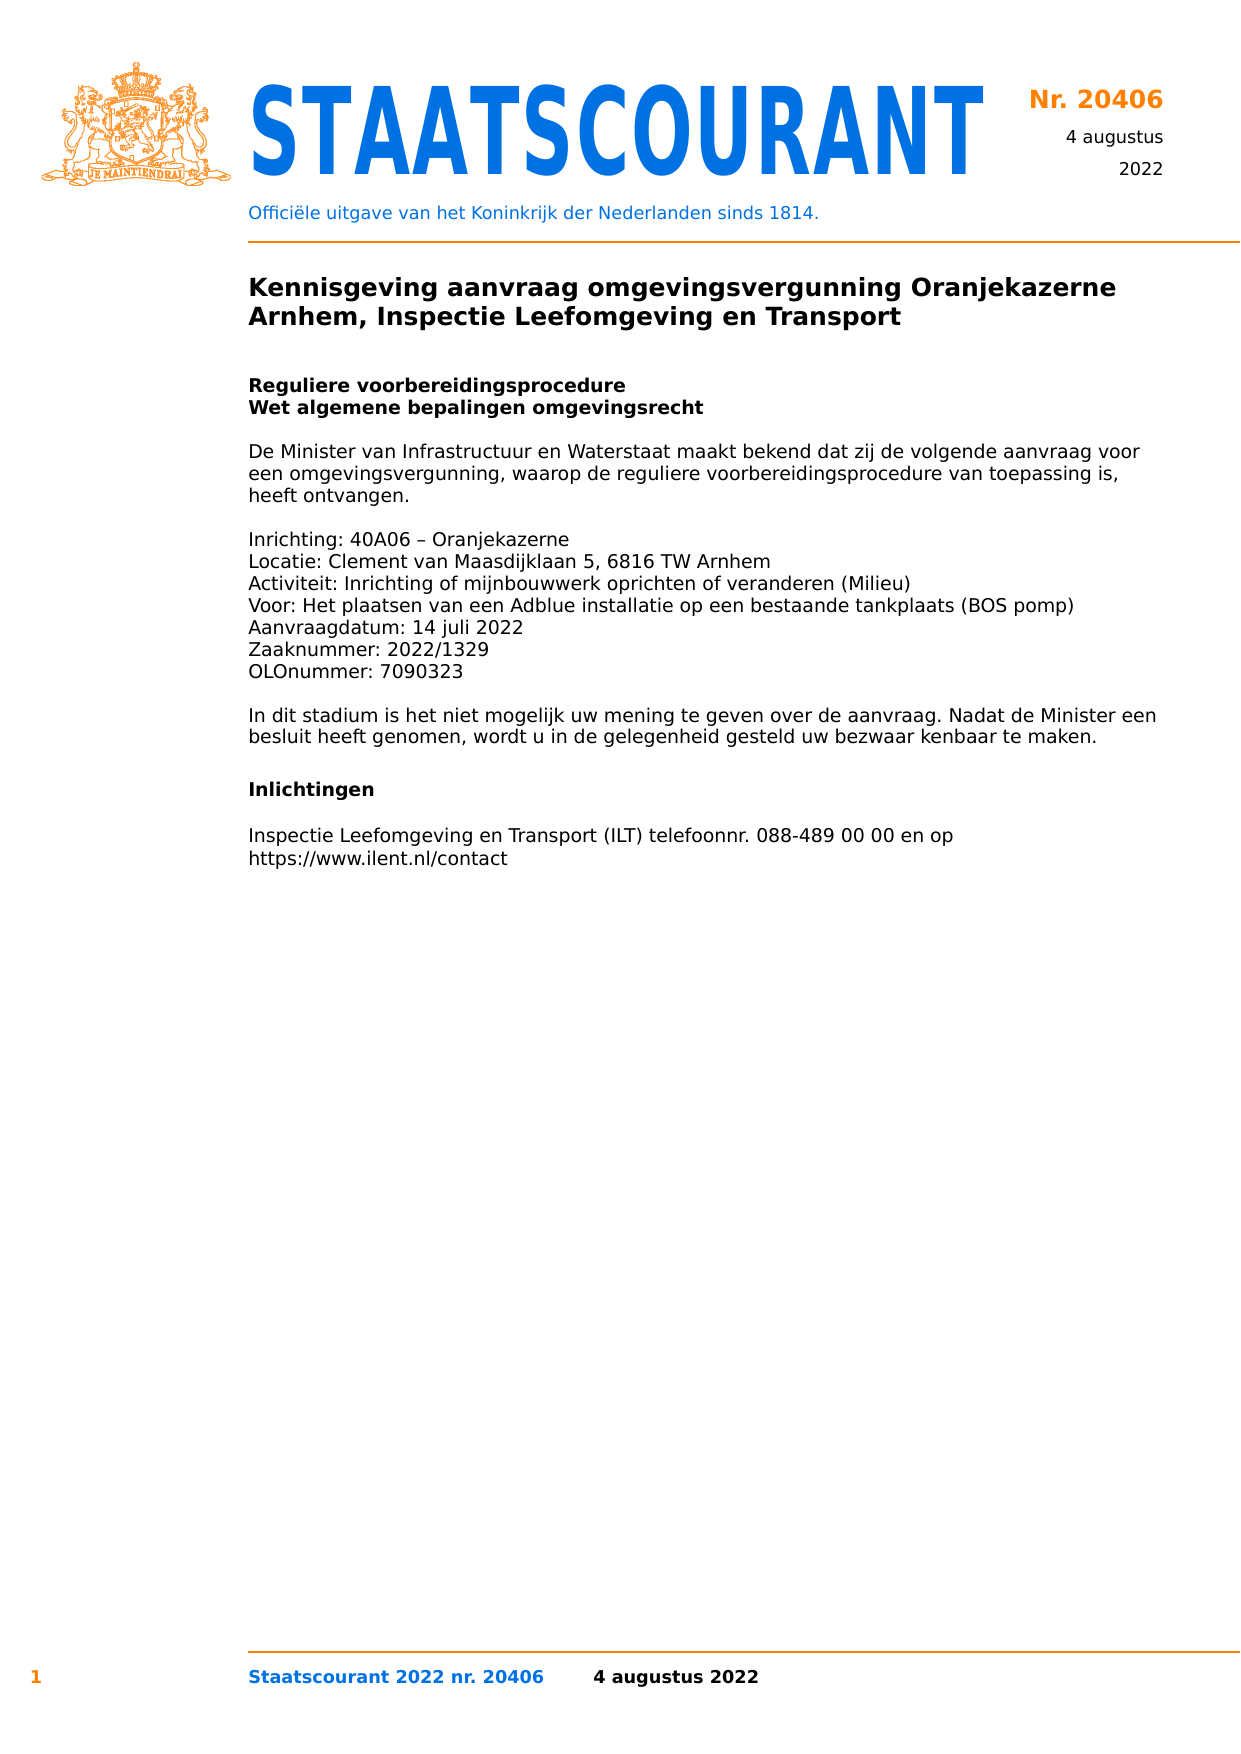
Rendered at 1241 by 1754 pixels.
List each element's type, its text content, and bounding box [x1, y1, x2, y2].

table_header Nr. 20406 [998, 62, 1240, 121]
picture [41, 62, 231, 186]
text Aanvraagdatum: 14 juli 2022 [248, 617, 1163, 639]
table_cell Officiële uitgave van het Koninkrijk der Nederlanden sinds 1814. [248, 203, 1240, 241]
text Activiteit: Inrichting of mijnbouwwerk oprichten of veranderen (Milieu) [248, 573, 1163, 595]
text In dit stadium is het niet mogelijk uw mening te geven over de aanvraag. Nadat de Minister een besluit heeft genomen, wordt u in de gelegenheid gesteld uw bezwaar kenbaar te maken. [248, 704, 1163, 748]
table_header STAATSCOURANT [248, 62, 998, 203]
text Zaaknummer: 2022/1329 [248, 639, 1163, 661]
text De Minister van Infrastructuur en Waterstaat maakt bekend dat zij de volgende aanvraag voor een omgevingsvergunning, waarop de reguliere voorbereidingsprocedure van toepassing is, heeft ontvangen. [248, 441, 1163, 507]
text Voor: Het plaatsen van een Adblue installatie op een bestaande tankplaats (BOS pomp) [248, 595, 1163, 617]
text Inrichting: 40A06 – Oranjekazerne [248, 529, 1163, 551]
text Locatie: Clement van Maasdijklaan 5, 6816 TW Arnhem [248, 551, 1163, 573]
text Inspectie Leefomgeving en Transport (ILT) telefoonnr. 088-489 00 00 en op https://www.ilent.nl/contact [248, 825, 1163, 869]
table_header [25, 62, 248, 241]
subtitle Kennisgeving aanvraag omgevingsvergunning Oranjekazerne Arnhem, Inspectie Leefomgeving en Transport [248, 273, 1163, 331]
subtitle Inlichtingen [248, 778, 1163, 800]
table_cell 2022 [998, 153, 1240, 203]
table_cell 4 augustus [998, 121, 1240, 153]
text Wet algemene bepalingen omgevingsrecht [248, 397, 1163, 419]
text OLOnummer: 7090323 [248, 661, 1163, 683]
text Reguliere voorbereidingsprocedure [248, 375, 1163, 397]
